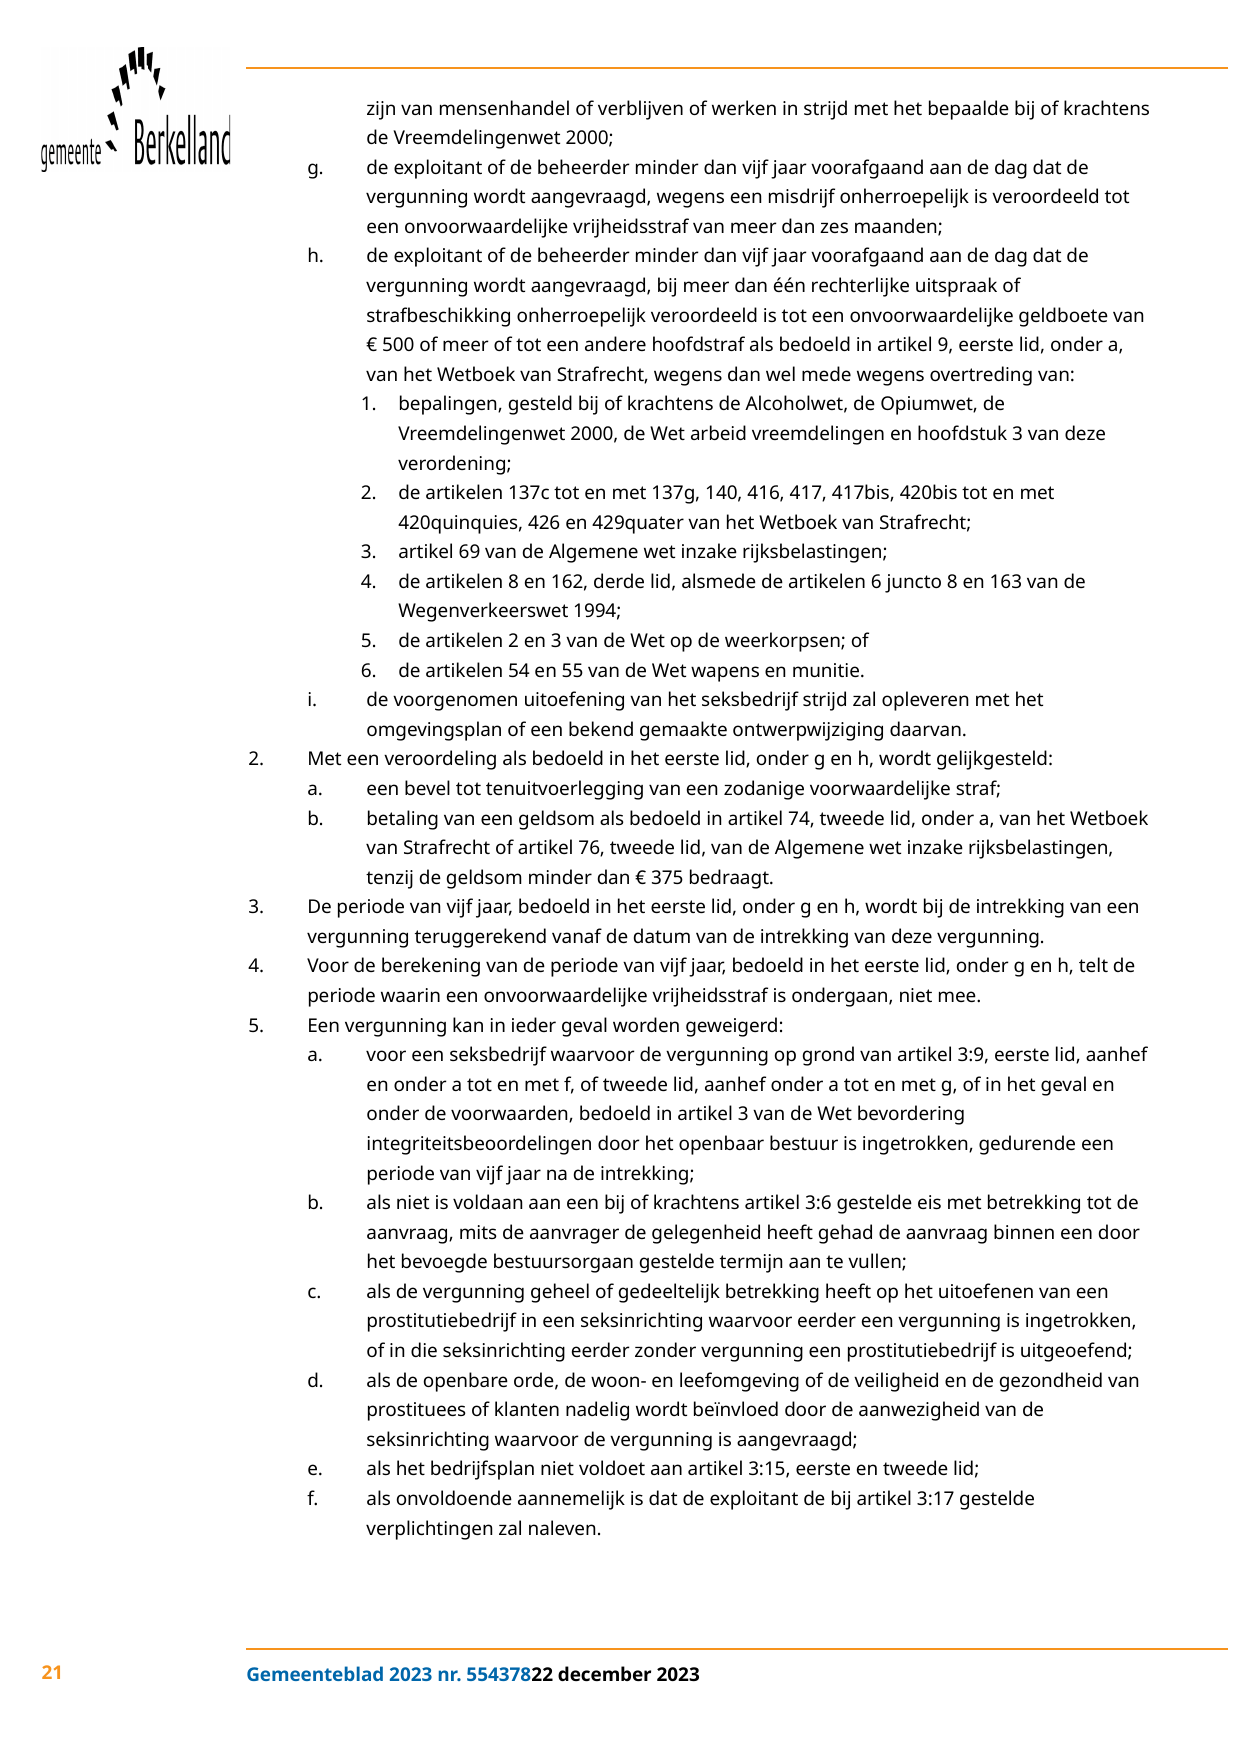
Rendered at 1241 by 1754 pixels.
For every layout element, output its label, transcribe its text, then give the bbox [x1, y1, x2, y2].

list als het bedrijfsplan niet voldoet aan artikel 3:15, eerste en tweede lid; [307, 1456, 1152, 1481]
list als niet is voldaan aan een bij of krachtens artikel 3:6 gestelde eis met betrekking tot de aanvraag, mits de aanvrager de gelegenheid heeft gehad de aanvraag binnen een door het bevoegde bestuursorgaan gestelde termijn aan te vullen; [307, 1189, 1152, 1274]
list Voor de berekening van de periode van vijf jaar, bedoeld in het eerste lid, onder g en h, telt de periode waarin een onvoorwaardelijke vrijheidsstraf is ondergaan, niet mee. [248, 953, 1152, 1008]
list als de openbare orde, de woon- en leefomgeving of de veiligheid en de gezondheid van prostituees of klanten nadelig wordt beïnvloed door de aanwezigheid van de seksinrichting waarvoor de vergunning is aangevraagd; [307, 1367, 1152, 1452]
list Een vergunning kan in ieder geval worden geweigerd: [248, 1012, 1152, 1038]
list voor een seksbedrijf waarvoor de vergunning op grond van artikel 3:9, eerste lid, aanhef en onder a tot en met f, of tweede lid, aanhef onder a tot en met g, of in het geval en onder de voorwaarden, bedoeld in artikel 3 van de Wet bevordering integriteitsbeoordelingen door het openbaar bestuur is ingetrokken, gedurende een periode van vijf jaar na de intrekking; [307, 1041, 1152, 1186]
list als de vergunning geheel of gedeeltelijk betrekking heeft op het uitoefenen van een prostitutiebedrijf in een seksinrichting waarvoor eerder een vergunning is ingetrokken, of in die seksinrichting eerder zonder vergunning een prostitutiebedrijf is uitgeoefend; [307, 1278, 1152, 1363]
list zijn van mensenhandel of verblijven of werken in strijd met het bepaalde bij of krachtens de Vreemdelingenwet 2000; [307, 95, 1152, 150]
list betaling van een geldsom als bedoeld in artikel 74, tweede lid, onder a, van het Wetboek van Strafrecht of artikel 76, tweede lid, van de Algemene wet inzake rijksbelastingen, tenzij de geldsom minder dan € 375 bedraagt. [307, 805, 1152, 890]
list bepalingen, gesteld bij of krachtens de Alcoholwet, de Opiumwet, de Vreemdelingenwet 2000, de Wet arbeid vreemdelingen en hoofdstuk 3 van deze verordening; [361, 391, 1152, 476]
list artikel 69 van de Algemene wet inzake rijksbelastingen; [361, 538, 1152, 564]
list de exploitant of de beheerder minder dan vijf jaar voorafgaand aan de dag dat de vergunning wordt aangevraagd, bij meer dan één rechterlijke uitspraak of strafbeschikking onherroepelijk veroordeeld is tot een onvoorwaardelijke geldboete van € 500 of meer of tot een andere hoofdstraf als bedoeld in artikel 9, eerste lid, onder a, van het Wetboek van Strafrecht, wegens dan wel mede wegens overtreding van: [307, 243, 1152, 387]
list de voorgenomen uitoefening van het seksbedrijf strijd zal opleveren met het omgevingsplan of een bekend gemaakte ontwerpwijziging daarvan. [307, 686, 1152, 742]
list als onvoldoende aannemelijk is dat de exploitant de bij artikel 3:17 gestelde verplichtingen zal naleven. [307, 1485, 1152, 1541]
list De periode van vijf jaar, bedoeld in het eerste lid, onder g en h, wordt bij de intrekking van een vergunning teruggerekend vanaf de datum van de intrekking van deze vergunning. [248, 893, 1152, 949]
list de artikelen 2 en 3 van de Wet op de weerkorpsen; of [361, 627, 1152, 653]
list Met een veroordeling als bedoeld in het eerste lid, onder g en h, wordt gelijkgesteld: [248, 746, 1152, 771]
list de artikelen 54 en 55 van de Wet wapens en munitie. [361, 657, 1152, 683]
list de artikelen 137c tot en met 137g, 140, 416, 417, 417bis, 420bis tot en met 420quinquies, 426 en 429quater van het Wetboek van Strafrecht; [361, 479, 1152, 535]
list de artikelen 8 en 162, derde lid, alsmede de artikelen 6 juncto 8 en 163 van de Wegenverkeerswet 1994; [361, 568, 1152, 623]
list een bevel tot tenuitvoerlegging van een zodanige voorwaardelijke straf; [307, 775, 1152, 801]
picture [41, 47, 231, 172]
list de exploitant of de beheerder minder dan vijf jaar voorafgaand aan de dag dat de vergunning wordt aangevraagd, wegens een misdrijf onherroepelijk is veroordeeld tot een onvoorwaardelijke vrijheidsstraf van meer dan zes maanden; [307, 154, 1152, 239]
